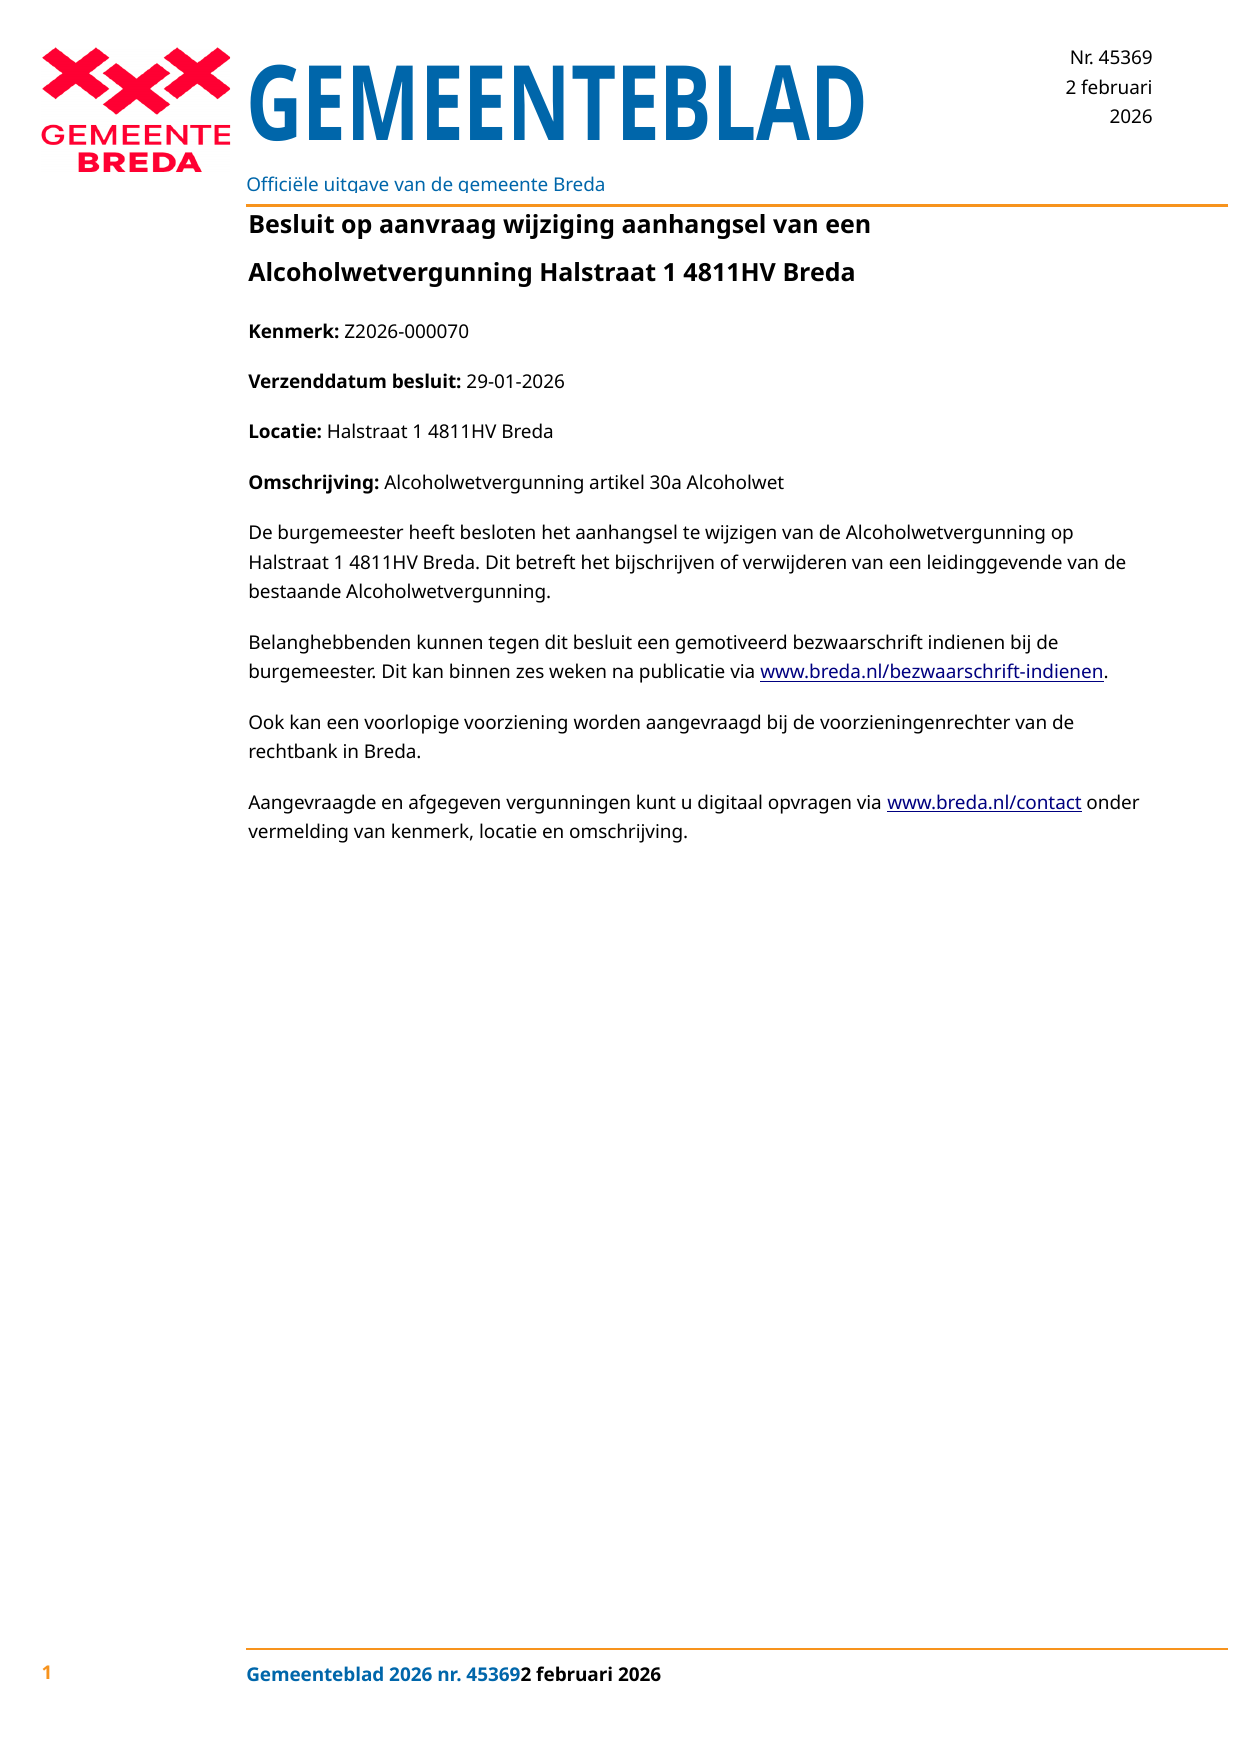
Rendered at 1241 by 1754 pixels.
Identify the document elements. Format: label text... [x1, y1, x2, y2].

text Aangevraagde en afgegeven vergunningen kunt u digitaal opvragen via www.breda.nl/contact onder vermelding van kenmerk, locatie en omschrijving. [248, 789, 1152, 844]
text Kenmerk: Z2026-000070 [248, 318, 1152, 344]
text Ook kan een voorlopige voorziening worden aangevraagd bij de voorzieningenrechter van de rechtbank in Breda. [248, 709, 1152, 764]
picture [41, 47, 231, 172]
text De burgemeester heeft besloten het aanhangsel te wijzigen van de Alcoholwetvergunning op Halstraat 1 4811HV Breda. Dit betreft het bijschrijven of verwijderen van een leidinggevende van de bestaande Alcoholwetvergunning. [248, 519, 1152, 604]
text Belanghebbenden kunnen tegen dit besluit een gemotiveerd bezwaarschrift indienen bij de burgemeester. Dit kan binnen zes weken na publicatie via www.breda.nl/bezwaarschrift-indienen. [248, 629, 1152, 684]
text Omschrijving: Alcoholwetvergunning artikel 30a Alcoholwet [248, 469, 1152, 495]
text Verzenddatum besluit: 29-01-2026 [248, 368, 1152, 394]
text Locatie: Halstraat 1 4811HV Breda [248, 419, 1152, 444]
text Besluit op aanvraag wijziging aanhangsel van een Alcoholwetvergunning Halstraat 1 4811HV Breda [248, 207, 1152, 288]
